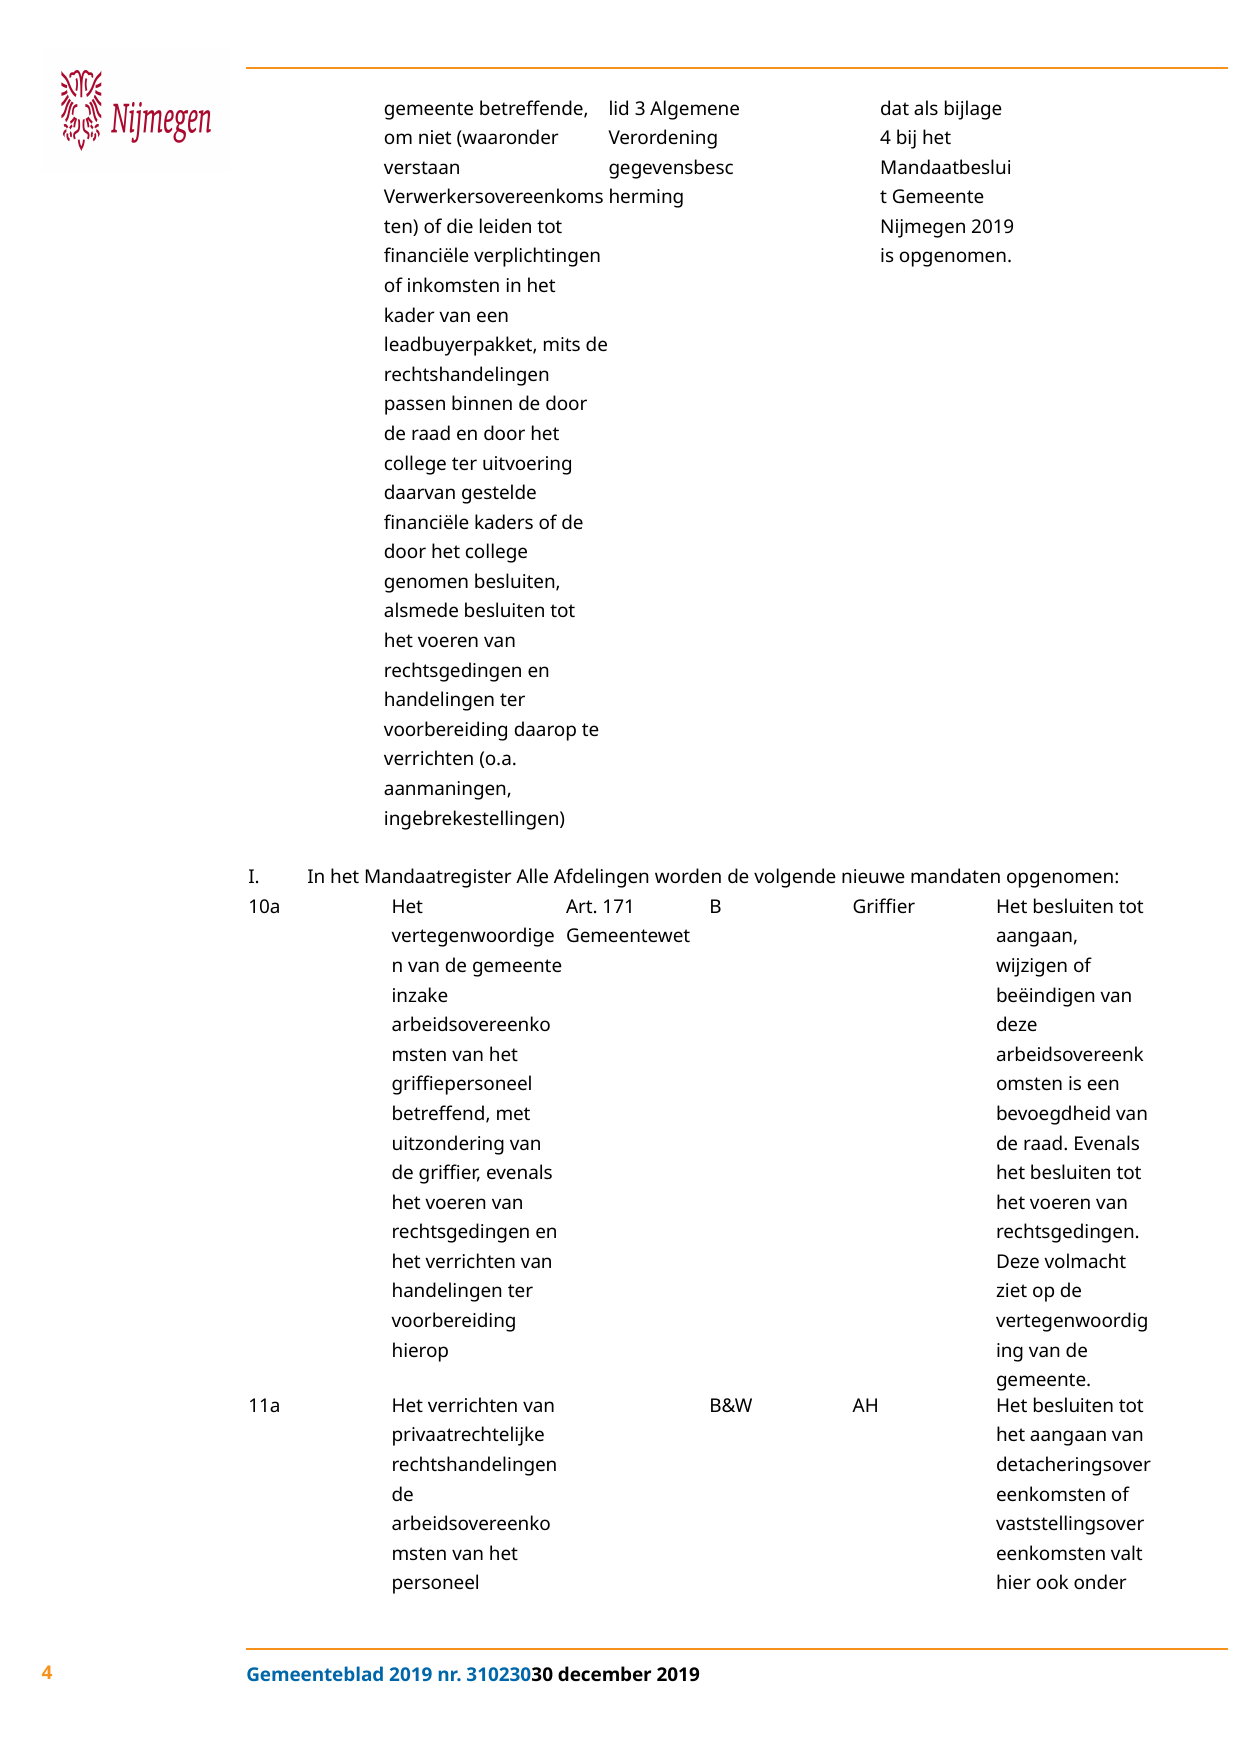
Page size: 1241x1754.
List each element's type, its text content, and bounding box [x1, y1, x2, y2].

picture [41, 47, 231, 172]
table_header Griffier [853, 893, 996, 1392]
list In het Mandaatregister Alle Afdelingen worden de volgende nieuwe mandaten opgenomen: [248, 863, 1152, 889]
table_header [248, 95, 384, 831]
table_header lid 3 Algemene Verordening gegevensbescherming [608, 95, 744, 831]
table_header gemeente betreffende, om niet (waaronder verstaan Verwerkersovereenkomsten) of die leiden tot financiële verplichtingen of inkomsten in het kader van een leadbuyerpakket, mits de rechtshandelingen passen binnen de door de raad en door het college ter uitvoering daarvan gestelde financiële kaders of de door het college genomen besluiten, alsmede besluiten tot het voeren van rechtsgedingen en handelingen ter voorbereiding daarop te verrichten (o.a. aanmaningen, ingebrekestellingen) [384, 95, 608, 831]
table_cell Het verrichten van privaatrechtelijke rechtshandelingen de arbeidsovereenkomsten van het personeel [391, 1392, 566, 1595]
table_cell B&W [709, 1392, 852, 1595]
table_header Art. 171 Gemeentewet [566, 893, 709, 1392]
table_header B [709, 893, 852, 1392]
table_header dat als bijlage 4 bij het Mandaatbesluit Gemeente Nijmegen 2019 is opgenomen. [880, 95, 1016, 831]
table_header Het besluiten tot aangaan, wijzigen of beëindigen van deze arbeidsovereenkomsten is een bevoegdheid van de raad. Evenals het besluiten tot het voeren van rechtsgedingen. Deze volmacht ziet op de vertegenwoordiging van de gemeente. [996, 893, 1152, 1392]
table_header 10a [248, 893, 391, 1392]
table_cell Het besluiten tot het aangaan van detacheringsovereenkomsten of vaststellingsovereenkomsten valt hier ook onder [996, 1392, 1152, 1595]
table_cell 11a [248, 1392, 391, 1595]
table_cell [566, 1392, 709, 1595]
table_cell AH [853, 1392, 996, 1595]
table_header Het vertegenwoordigen van de gemeente inzake arbeidsovereenkomsten van het griffiepersoneel betreffend, met uitzondering van de griffier, evenals het voeren van rechtsgedingen en het verrichten van handelingen ter voorbereiding hierop [391, 893, 566, 1392]
table_header [1016, 95, 1152, 831]
table_header [744, 95, 880, 831]
